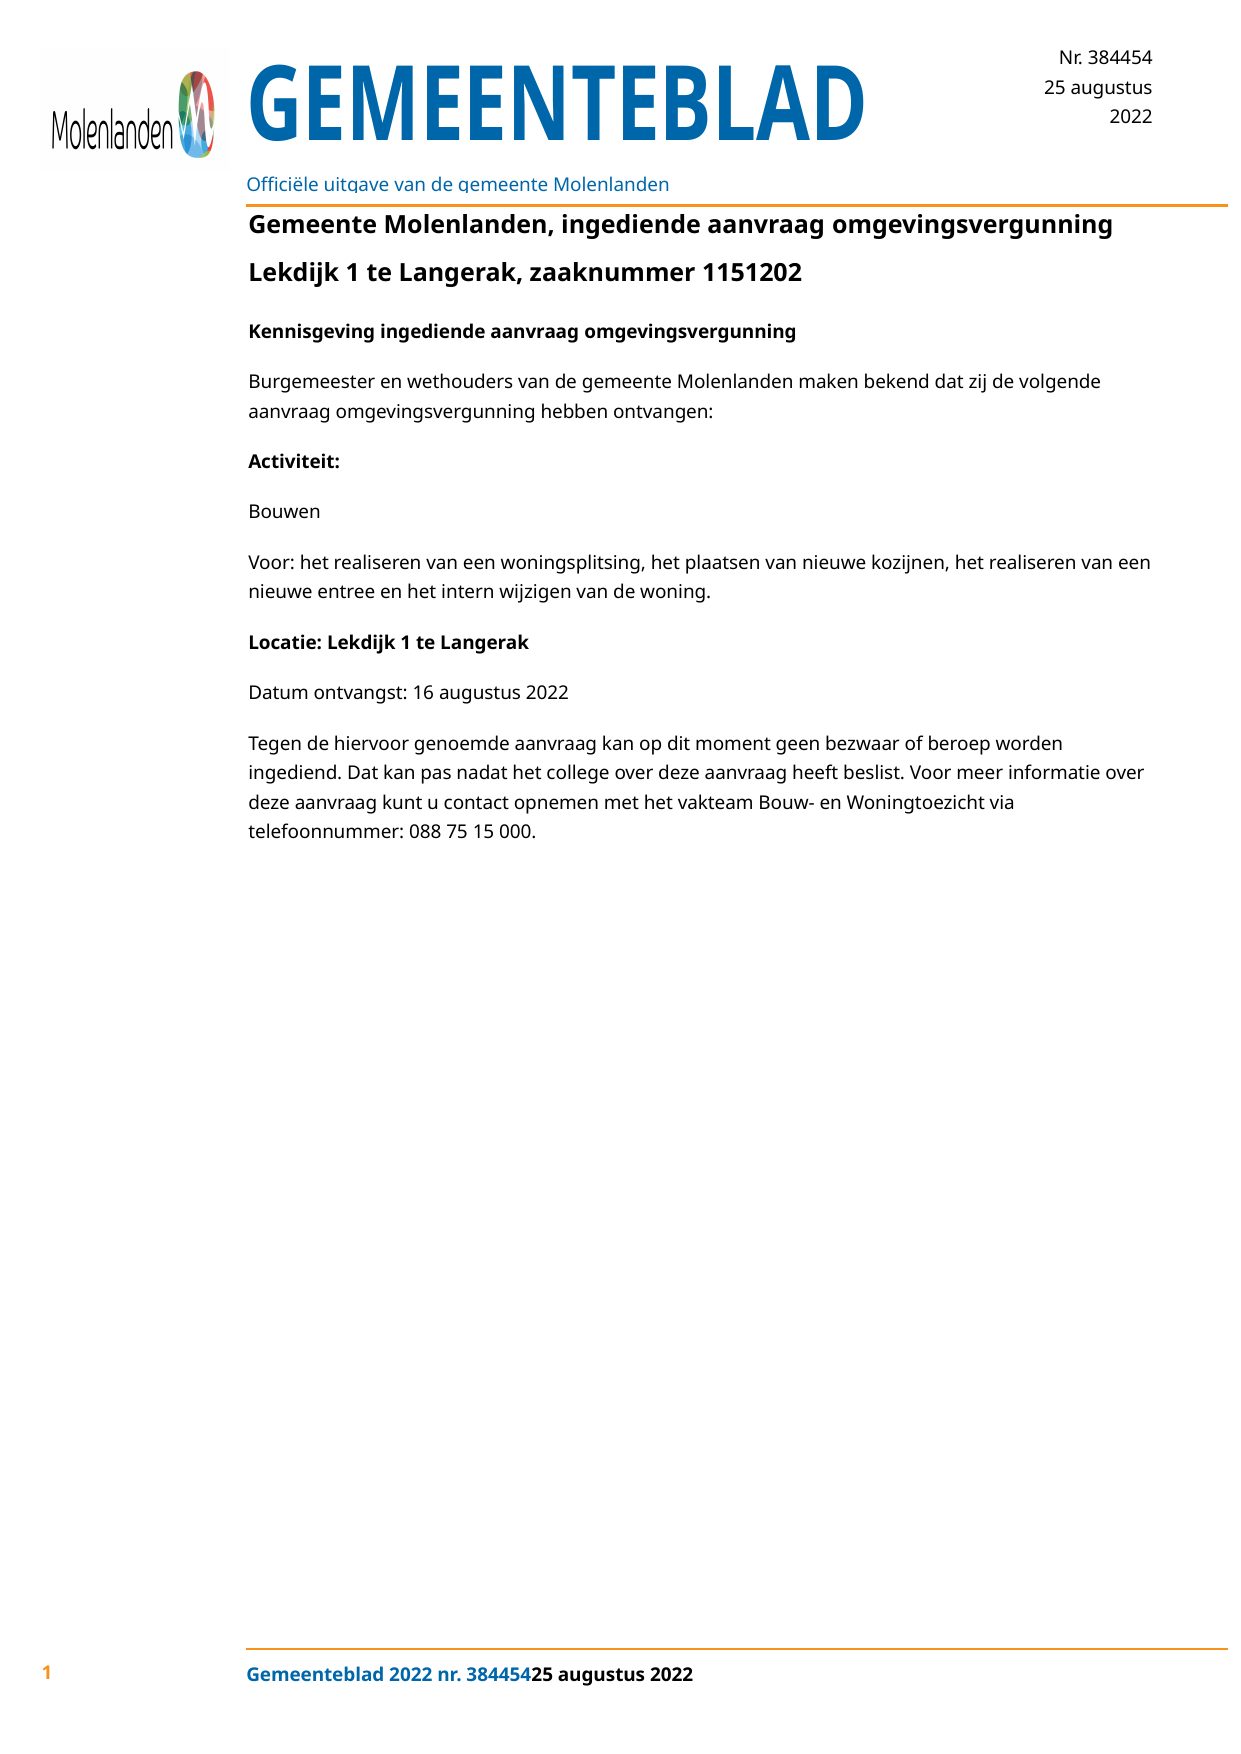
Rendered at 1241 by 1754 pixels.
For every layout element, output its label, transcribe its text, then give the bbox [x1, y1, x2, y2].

text Tegen de hiervoor genoemde aanvraag kan op dit moment geen bezwaar of beroep worden ingediend. Dat kan pas nadat het college over deze aanvraag heeft beslist. Voor meer informatie over deze aanvraag kunt u contact opnemen met het vakteam Bouw- en Woningtoezicht via telefoonnummer: 088 75 15 000. [248, 730, 1152, 844]
text Activiteit: [248, 448, 1152, 474]
text Gemeente Molenlanden, ingediende aanvraag omgevingsvergunning Lekdijk 1 te Langerak, zaaknummer 1151202 [248, 207, 1152, 288]
picture [41, 47, 231, 172]
text Burgemeester en wethouders van de gemeente Molenlanden maken bekend dat zij de volgende aanvraag omgevingsvergunning hebben ontvangen: [248, 368, 1152, 424]
text Bouwen [248, 499, 1152, 524]
text Voor: het realiseren van een woningsplitsing, het plaatsen van nieuwe kozijnen, het realiseren van een nieuwe entree en het intern wijzigen van de woning. [248, 549, 1152, 604]
text Datum ontvangst: 16 augustus 2022 [248, 679, 1152, 705]
text Locatie: Lekdijk 1 te Langerak [248, 629, 1152, 655]
text Kennisgeving ingediende aanvraag omgevingsvergunning [248, 318, 1152, 344]
